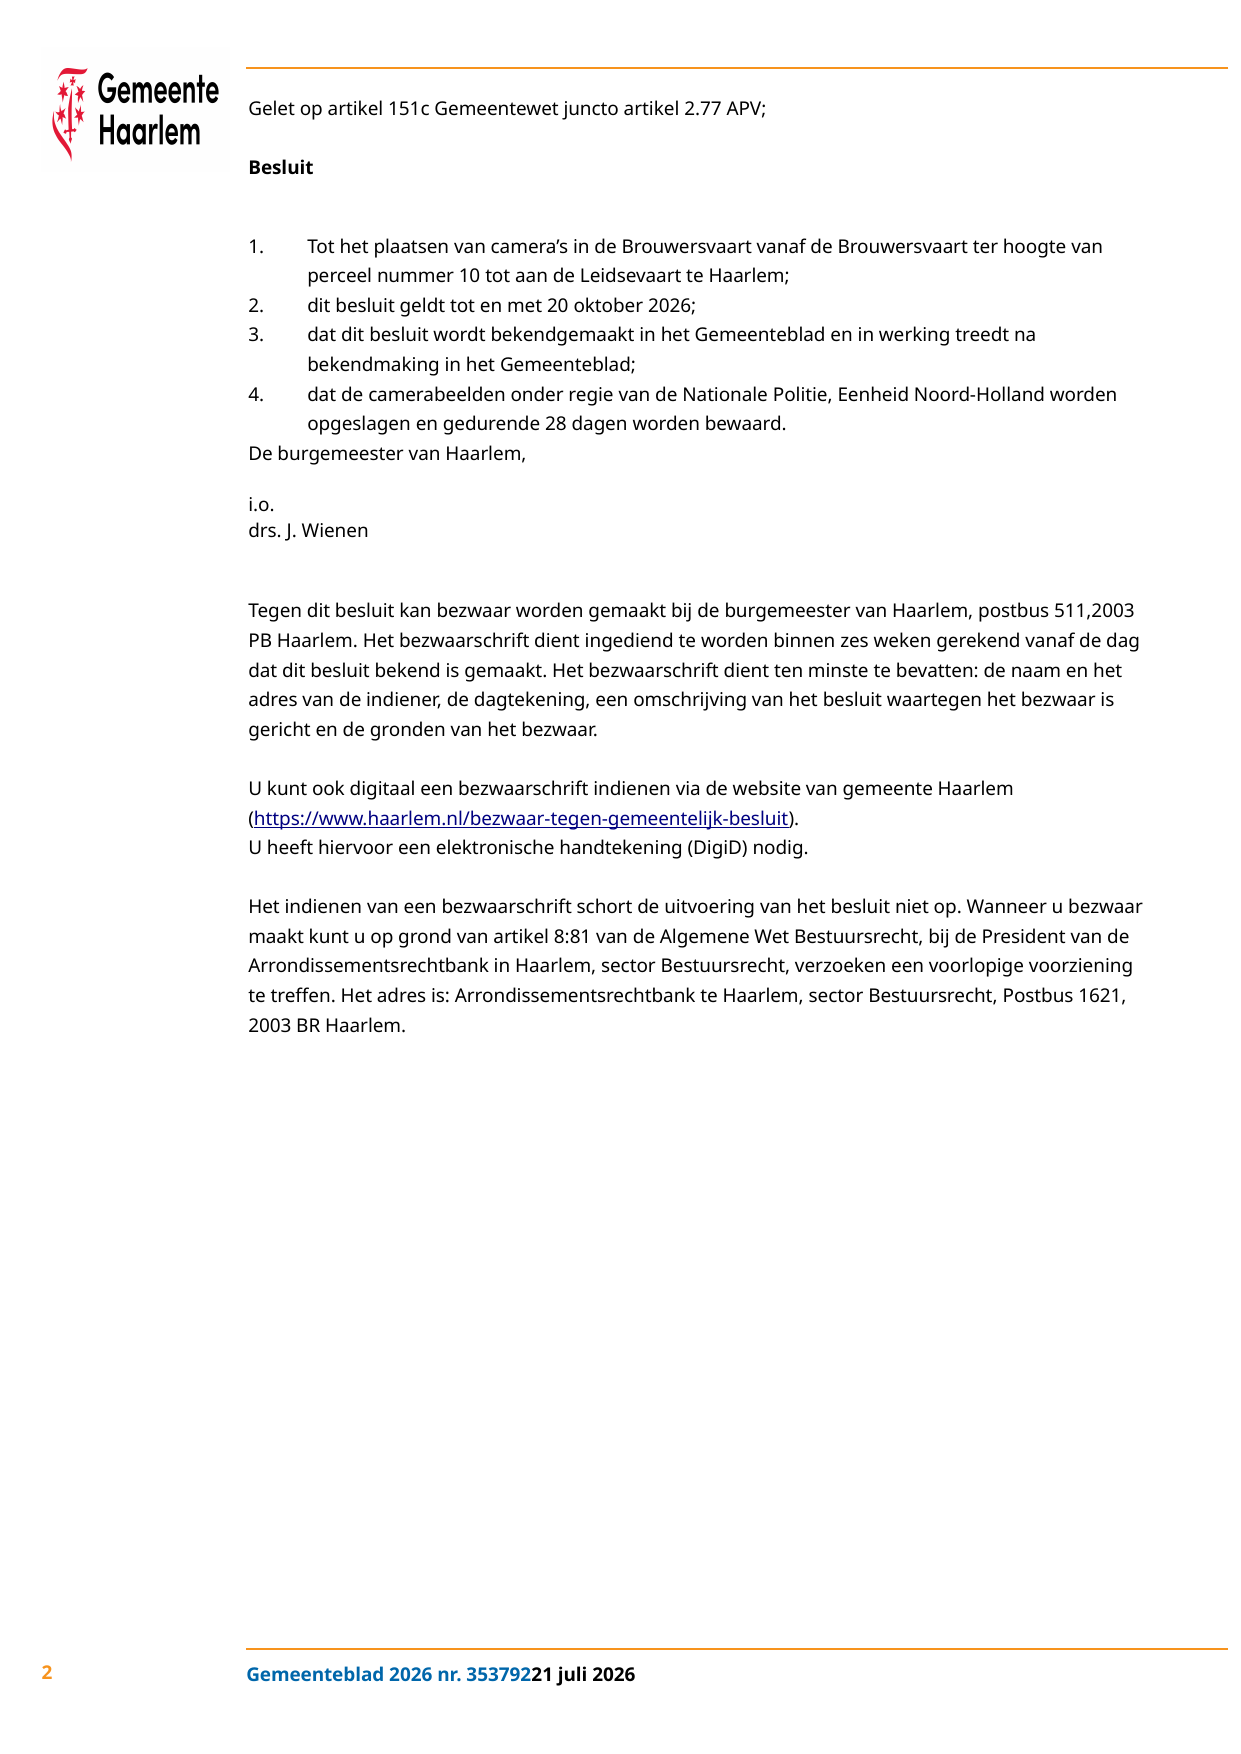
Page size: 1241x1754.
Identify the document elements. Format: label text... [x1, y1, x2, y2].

text i.o. [248, 491, 1152, 517]
list dit besluit geldt tot en met 20 oktober 2026; [248, 292, 1152, 318]
text De burgemeester van Haarlem, [248, 440, 1152, 466]
text drs. J. Wienen [248, 517, 1152, 543]
text Besluit [248, 154, 1152, 180]
text Het indienen van een bezwaarschrift schort de uitvoering van het besluit niet op. Wanneer u bezwaar maakt kunt u op grond van artikel 8:81 van de Algemene Wet Bestuursrecht, bij de President van de Arrondissementsrechtbank in Haarlem, sector Bestuursrecht, verzoeken een voorlopige voorziening te treffen. Het adres is: Arrondissementsrechtbank te Haarlem, sector Bestuursrecht, Postbus 1621, 2003 BR Haarlem. [248, 893, 1152, 1038]
picture [41, 47, 231, 172]
list dat dit besluit wordt bekendgemaakt in het Gemeenteblad en in werking treedt na bekendmaking in het Gemeenteblad; [248, 322, 1152, 377]
list Tot het plaatsen van camera’s in de Brouwersvaart vanaf de Brouwersvaart ter hoogte van perceel nummer 10 tot aan de Leidsevaart te Haarlem; [248, 233, 1152, 288]
text U heeft hiervoor een elektronische handtekening (DigiD) nodig. [248, 834, 1152, 860]
text Gelet op artikel 151c Gemeentewet juncto artikel 2.77 APV; [248, 95, 1152, 121]
text Tegen dit besluit kan bezwaar worden gemaakt bij de burgemeester van Haarlem, postbus 511,2003 PB Haarlem. Het bezwaarschrift dient ingediend te worden binnen zes weken gerekend vanaf de dag dat dit besluit bekend is gemaakt. Het bezwaarschrift dient ten minste te bevatten: de naam en het adres van de indiener, de dagtekening, een omschrijving van het besluit waartegen het bezwaar is gericht en de gronden van het bezwaar. [248, 598, 1152, 742]
list dat de camerabeelden onder regie van de Nationale Politie, Eenheid Noord-Holland worden opgeslagen en gedurende 28 dagen worden bewaard. [248, 381, 1152, 436]
text U kunt ook digitaal een bezwaarschrift indienen via de website van gemeente Haarlem (https://www.haarlem.nl/bezwaar-tegen-gemeentelijk-besluit). [248, 775, 1152, 831]
